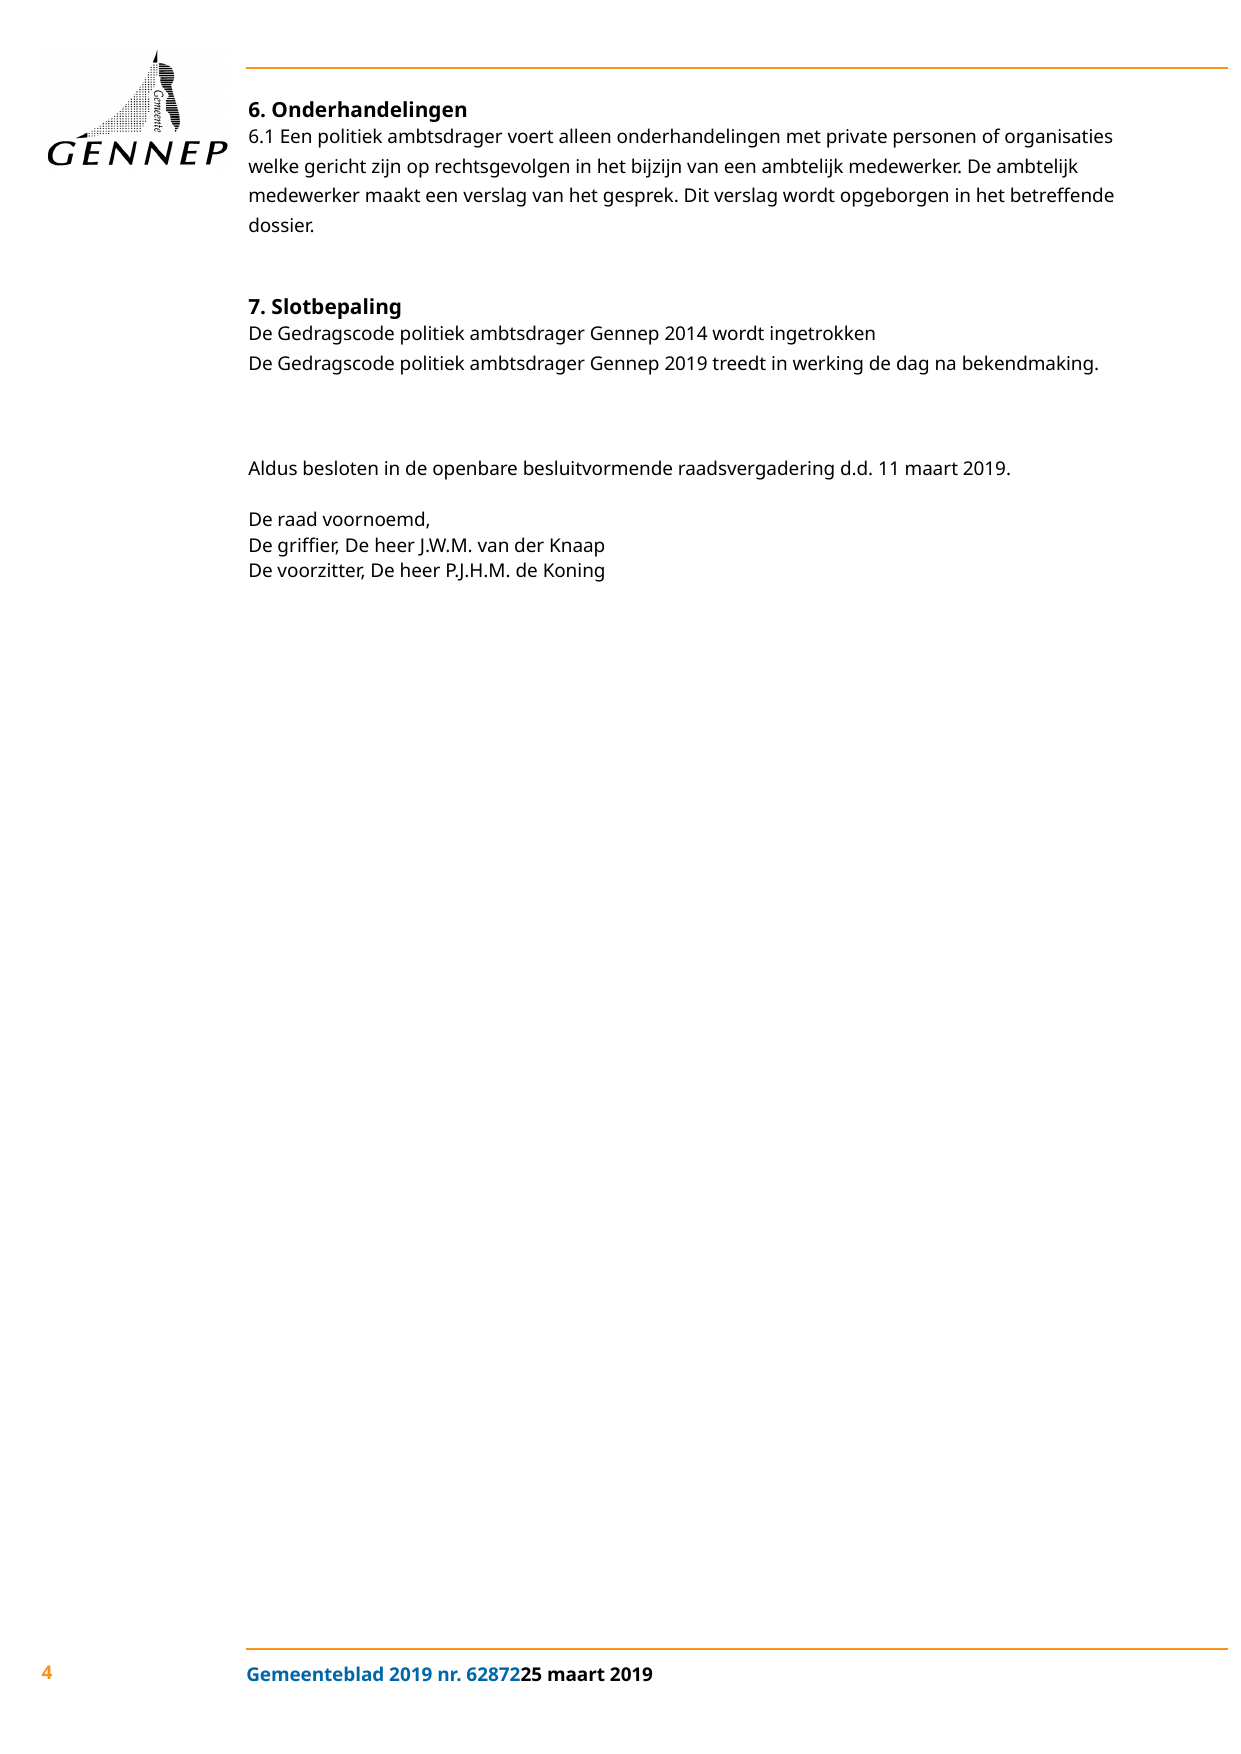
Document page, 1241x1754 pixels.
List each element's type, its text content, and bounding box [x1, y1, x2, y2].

text De Gedragscode politiek ambtsdrager Gennep 2014 wordt ingetrokken [248, 320, 1152, 346]
text De raad voornoemd, [248, 506, 1152, 532]
text Aldus besloten in de openbare besluitvormende raadsvergadering d.d. 11 maart 2019. [248, 455, 1152, 481]
text 7. Slotbepaling [248, 292, 1152, 320]
text 6. Onderhandelingen [248, 95, 1152, 123]
picture [41, 47, 231, 172]
text De griffier, De heer J.W.M. van der Knaap [248, 532, 1152, 558]
text De voorzitter, De heer P.J.H.M. de Koning [248, 558, 1152, 583]
text De Gedragscode politiek ambtsdrager Gennep 2019 treedt in werking de dag na bekendmaking. [248, 350, 1152, 376]
text 6.1 Een politiek ambtsdrager voert alleen onderhandelingen met private personen of organisaties welke gericht zijn op rechtsgevolgen in het bijzijn van een ambtelijk medewerker. De ambtelijk medewerker maakt een verslag van het gesprek. Dit verslag wordt opgeborgen in het betreffende dossier. [248, 123, 1152, 238]
